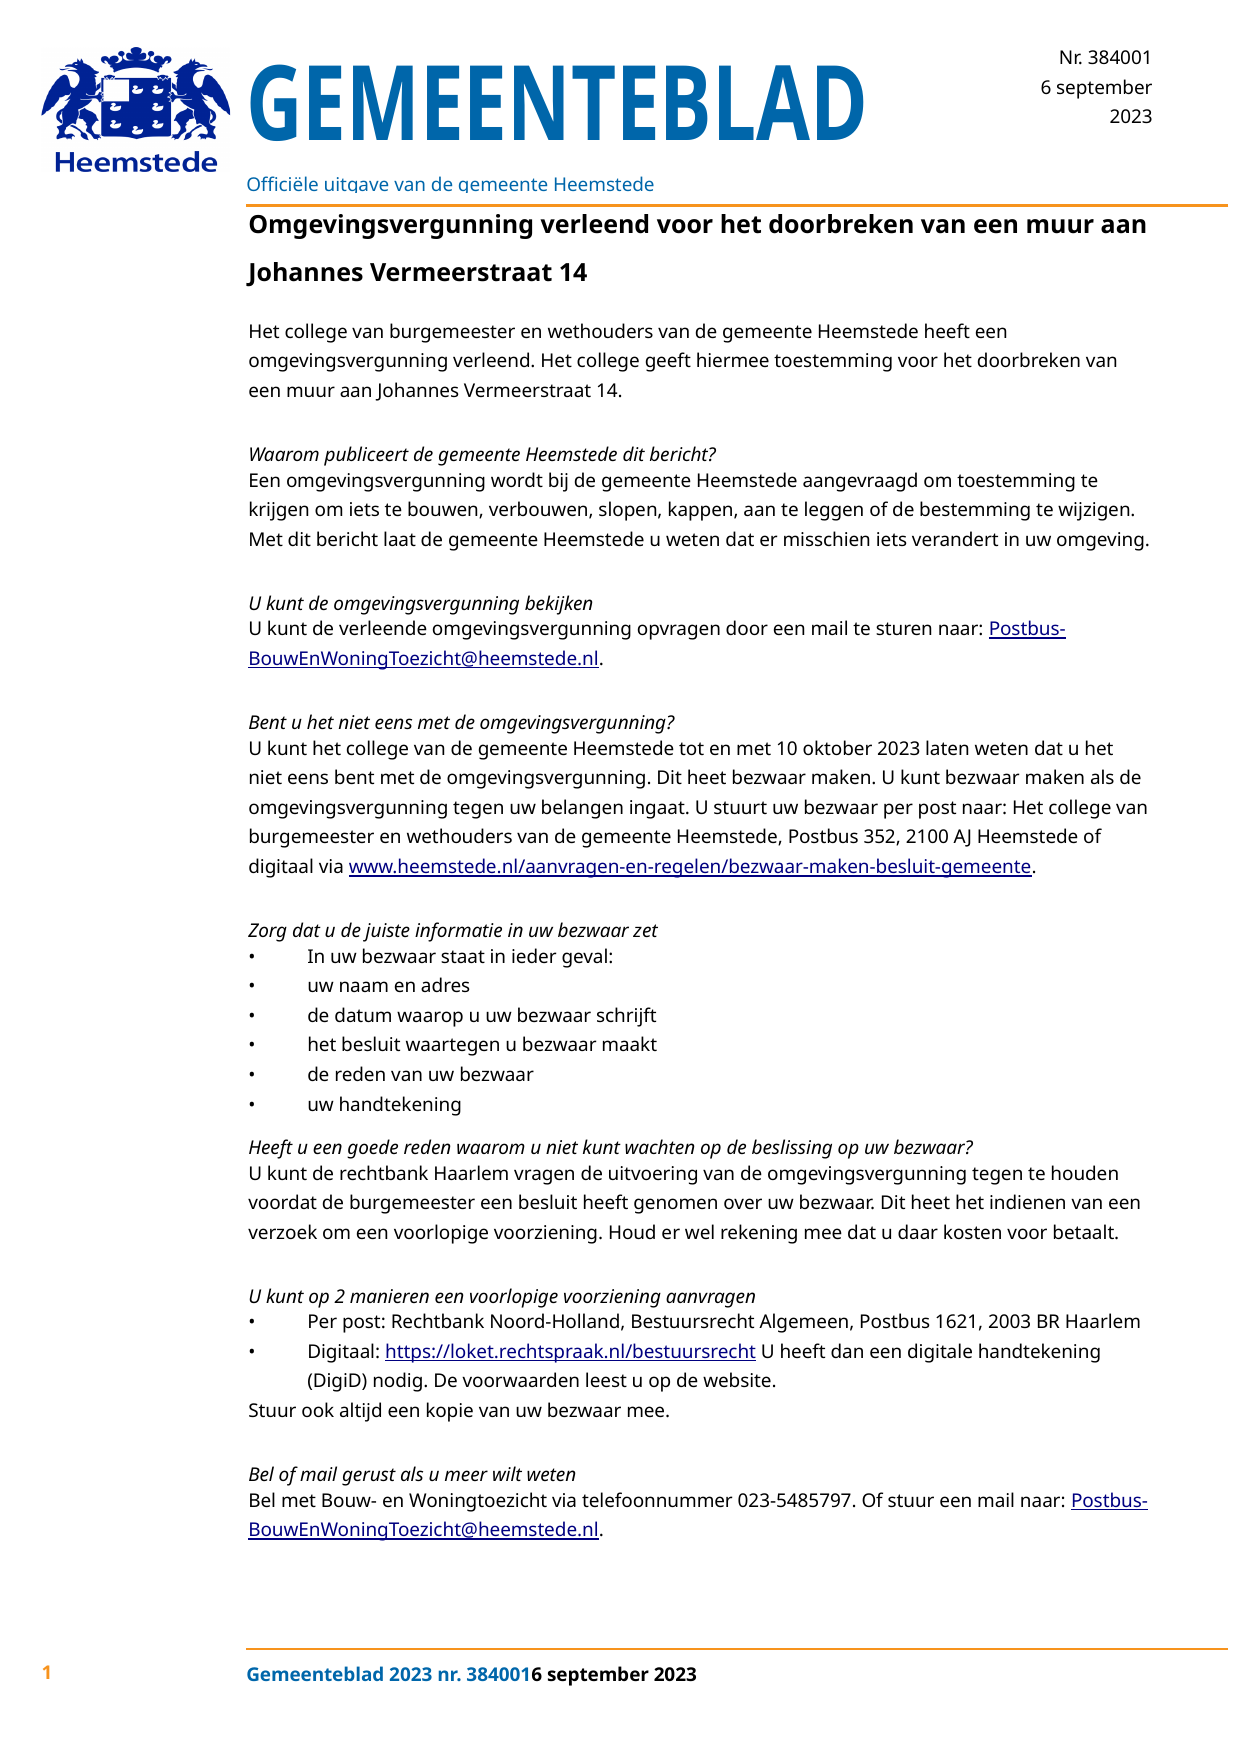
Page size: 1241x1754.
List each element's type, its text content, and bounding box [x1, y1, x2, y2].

text U kunt de rechtbank Haarlem vragen de uitvoering van de omgevingsvergunning tegen te houden voordat de burgemeester een besluit heeft genomen over uw bezwaar. Dit heet het indienen van een verzoek om een voorlopige voorziening. Houd er wel rekening mee dat u daar kosten voor betaalt. [248, 1160, 1152, 1244]
list de datum waarop u uw bezwaar schrijft [248, 1002, 1152, 1028]
list uw naam en adres [248, 972, 1152, 998]
list Per post: Rechtbank Noord-Holland, Bestuursrecht Algemeen, Postbus 1621, 2003 BR Haarlem [248, 1308, 1152, 1334]
text U kunt de verleende omgevingsvergunning opvragen door een mail te sturen naar: Postbus-BouwEnWoningToezicht@heemstede.nl. [248, 616, 1152, 671]
text Bent u het niet eens met de omgevingsvergunning? [248, 709, 1152, 735]
picture [41, 47, 231, 172]
text U kunt het college van de gemeente Heemstede tot en met 10 oktober 2023 laten weten dat u het niet eens bent met de omgevingsvergunning. Dit heet bezwaar maken. U kunt bezwaar maken als de omgevingsvergunning tegen uw belangen ingaat. U stuurt uw bezwaar per post naar: Het college van burgemeester en wethouders van de gemeente Heemstede, Postbus 352, 2100 AJ Heemstede of digitaal via www.heemstede.nl/aanvragen-en-regelen/bezwaar-maken-besluit-gemeente. [248, 735, 1152, 879]
text Omgevingsvergunning verleend voor het doorbreken van een muur aan Johannes Vermeerstraat 14 [248, 207, 1152, 288]
text U kunt de omgevingsvergunning bekijken [248, 590, 1152, 616]
text Bel of mail gerust als u meer wilt weten [248, 1461, 1152, 1487]
text Een omgevingsvergunning wordt bij de gemeente Heemstede aangevraagd om toestemming te krijgen om iets te bouwen, verbouwen, slopen, kappen, aan te leggen of de bestemming te wijzigen. Met dit bericht laat de gemeente Heemstede u weten dat er misschien iets verandert in uw omgeving. [248, 467, 1152, 552]
text Waarom publiceert de gemeente Heemstede dit bericht? [248, 441, 1152, 467]
list uw handtekening [248, 1091, 1152, 1117]
text U kunt op 2 manieren een voorlopige voorziening aanvragen [248, 1283, 1152, 1308]
list het besluit waartegen u bezwaar maakt [248, 1032, 1152, 1057]
text Heeft u een goede reden waarom u niet kunt wachten op de beslissing op uw bezwaar? [248, 1134, 1152, 1160]
list de reden van uw bezwaar [248, 1061, 1152, 1087]
list Digitaal: https://loket.rechtspraak.nl/bestuursrecht U heeft dan een digitale handtekening (DigiD) nodig. De voorwaarden leest u op de website. [248, 1338, 1152, 1393]
list In uw bezwaar staat in ieder geval: [248, 943, 1152, 969]
text Het college van burgemeester en wethouders van de gemeente Heemstede heeft een omgevingsvergunning verleend. Het college geeft hiermee toestemming voor het doorbreken van een muur aan Johannes Vermeerstraat 14. [248, 318, 1152, 403]
text Stuur ook altijd een kopie van uw bezwaar mee. [248, 1397, 1152, 1423]
text Zorg dat u de juiste informatie in uw bezwaar zet [248, 917, 1152, 943]
text Bel met Bouw- en Woningtoezicht via telefoonnummer 023-5485797. Of stuur een mail naar: Postbus-BouwEnWoningToezicht@heemstede.nl. [248, 1487, 1152, 1542]
